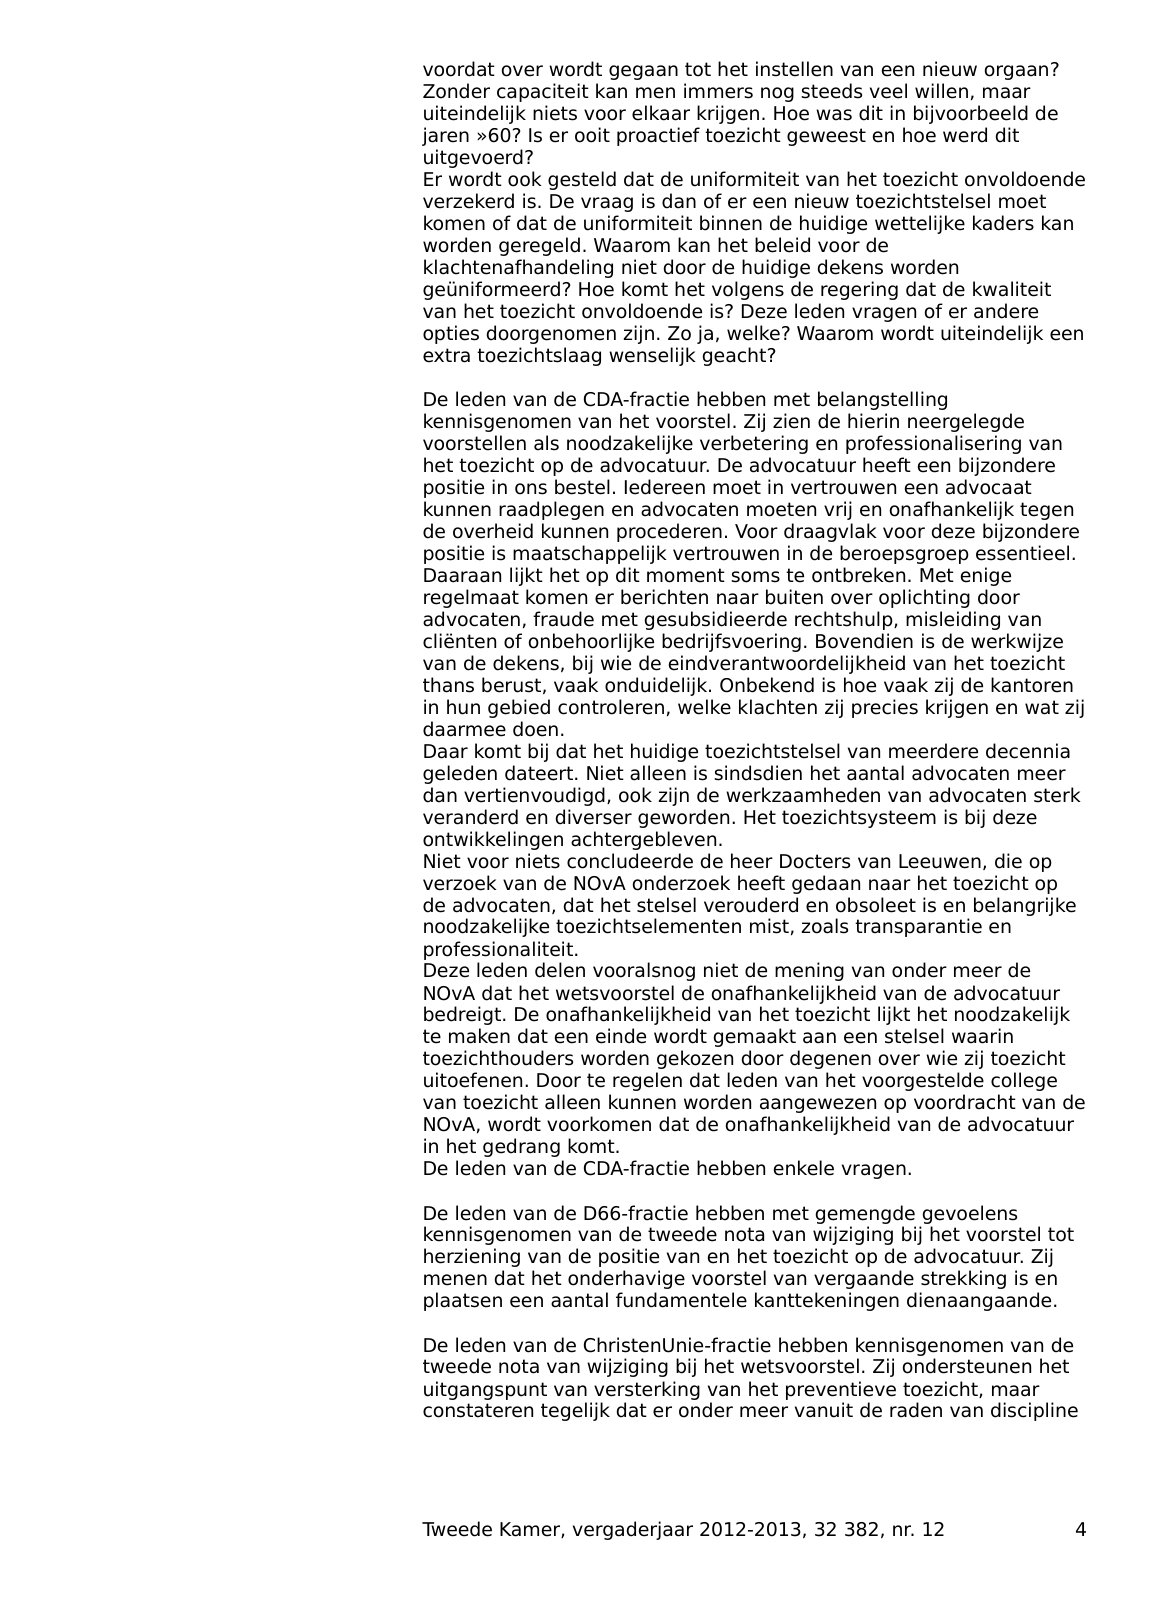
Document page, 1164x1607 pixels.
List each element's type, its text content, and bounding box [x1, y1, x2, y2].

text Deze leden delen vooralsnog niet de mening van onder meer de NOvA dat het wetsvoorstel de onafhankelijkheid van de advocatuur bedreigt. De onafhankelijkheid van het toezicht lijkt het noodzakelijk te maken dat een einde wordt gemaakt aan een stelsel waarin toezichthouders worden gekozen door degenen over wie zij toezicht uitoefenen. Door te regelen dat leden van het voorgestelde college van toezicht alleen kunnen worden aangewezen op voordracht van de NOvA, wordt voorkomen dat de onafhankelijkheid van de advocatuur in het gedrang komt. [422, 960, 1087, 1158]
text Daar komt bij dat het huidige toezichtstelsel van meerdere decennia geleden dateert. Niet alleen is sindsdien het aantal advocaten meer dan vertienvoudigd, ook zijn de werkzaamheden van advocaten sterk veranderd en diverser geworden. Het toezichtsysteem is bij deze ontwikkelingen achtergebleven. [422, 741, 1087, 851]
text De leden van de CDA-fractie hebben enkele vragen. [422, 1158, 1087, 1180]
text Niet voor niets concludeerde de heer Docters van Leeuwen, die op verzoek van de NOvA onderzoek heeft gedaan naar het toezicht op de advocaten, dat het stelsel verouderd en obsoleet is en belangrijke noodzakelijke toezichtselementen mist, zoals transparantie en professionaliteit. [422, 851, 1087, 960]
text De leden van de ChristenUnie-fractie hebben kennisgenomen van de tweede nota van wijziging bij het wetsvoorstel. Zij ondersteunen het uitgangspunt van versterking van het preventieve toezicht, maar constateren tegelijk dat er onder meer vanuit de raden van discipline [422, 1334, 1087, 1422]
text Er wordt ook gesteld dat de uniformiteit van het toezicht onvoldoende verzekerd is. De vraag is dan of er een nieuw toezichtstelsel moet komen of dat de uniformiteit binnen de huidige wettelijke kaders kan worden geregeld. Waarom kan het beleid voor de klachtenafhandeling niet door de huidige dekens worden geüniformeerd? Hoe komt het volgens de regering dat de kwaliteit van het toezicht onvoldoende is? Deze leden vragen of er andere opties doorgenomen zijn. Zo ja, welke? Waarom wordt uiteindelijk een extra toezichtslaag wenselijk geacht? [422, 169, 1087, 367]
text De leden van de CDA-fractie hebben met belangstelling kennisgenomen van het voorstel. Zij zien de hierin neergelegde voorstellen als noodzakelijke verbetering en professionalisering van het toezicht op de advocatuur. De advocatuur heeft een bijzondere positie in ons bestel. Iedereen moet in vertrouwen een advocaat kunnen raadplegen en advocaten moeten vrij en onafhankelijk tegen de overheid kunnen procederen. Voor draagvlak voor deze bijzondere positie is maatschappelijk vertrouwen in de beroepsgroep essentieel. Daaraan lijkt het op dit moment soms te ontbreken. Met enige regelmaat komen er berichten naar buiten over oplichting door advocaten, fraude met gesubsidieerde rechtshulp, misleiding van cliënten of onbehoorlijke bedrijfsvoering. Bovendien is de werkwijze van de dekens, bij wie de eindverantwoordelijkheid van het toezicht thans berust, vaak onduidelijk. Onbekend is hoe vaak zij de kantoren in hun gebied controleren, welke klachten zij precies krijgen en wat zij daarmee doen. [422, 389, 1087, 741]
text voordat over wordt gegaan tot het instellen van een nieuw orgaan? Zonder capaciteit kan men immers nog steeds veel willen, maar uiteindelijk niets voor elkaar krijgen. Hoe was dit in bijvoorbeeld de jaren »60? Is er ooit proactief toezicht geweest en hoe werd dit uitgevoerd? [422, 59, 1087, 169]
text De leden van de D66-fractie hebben met gemengde gevoelens kennisgenomen van de tweede nota van wijziging bij het voorstel tot herziening van de positie van en het toezicht op de advocatuur. Zij menen dat het onderhavige voorstel van vergaande strekking is en plaatsen een aantal fundamentele kanttekeningen dienaangaande. [422, 1202, 1087, 1312]
